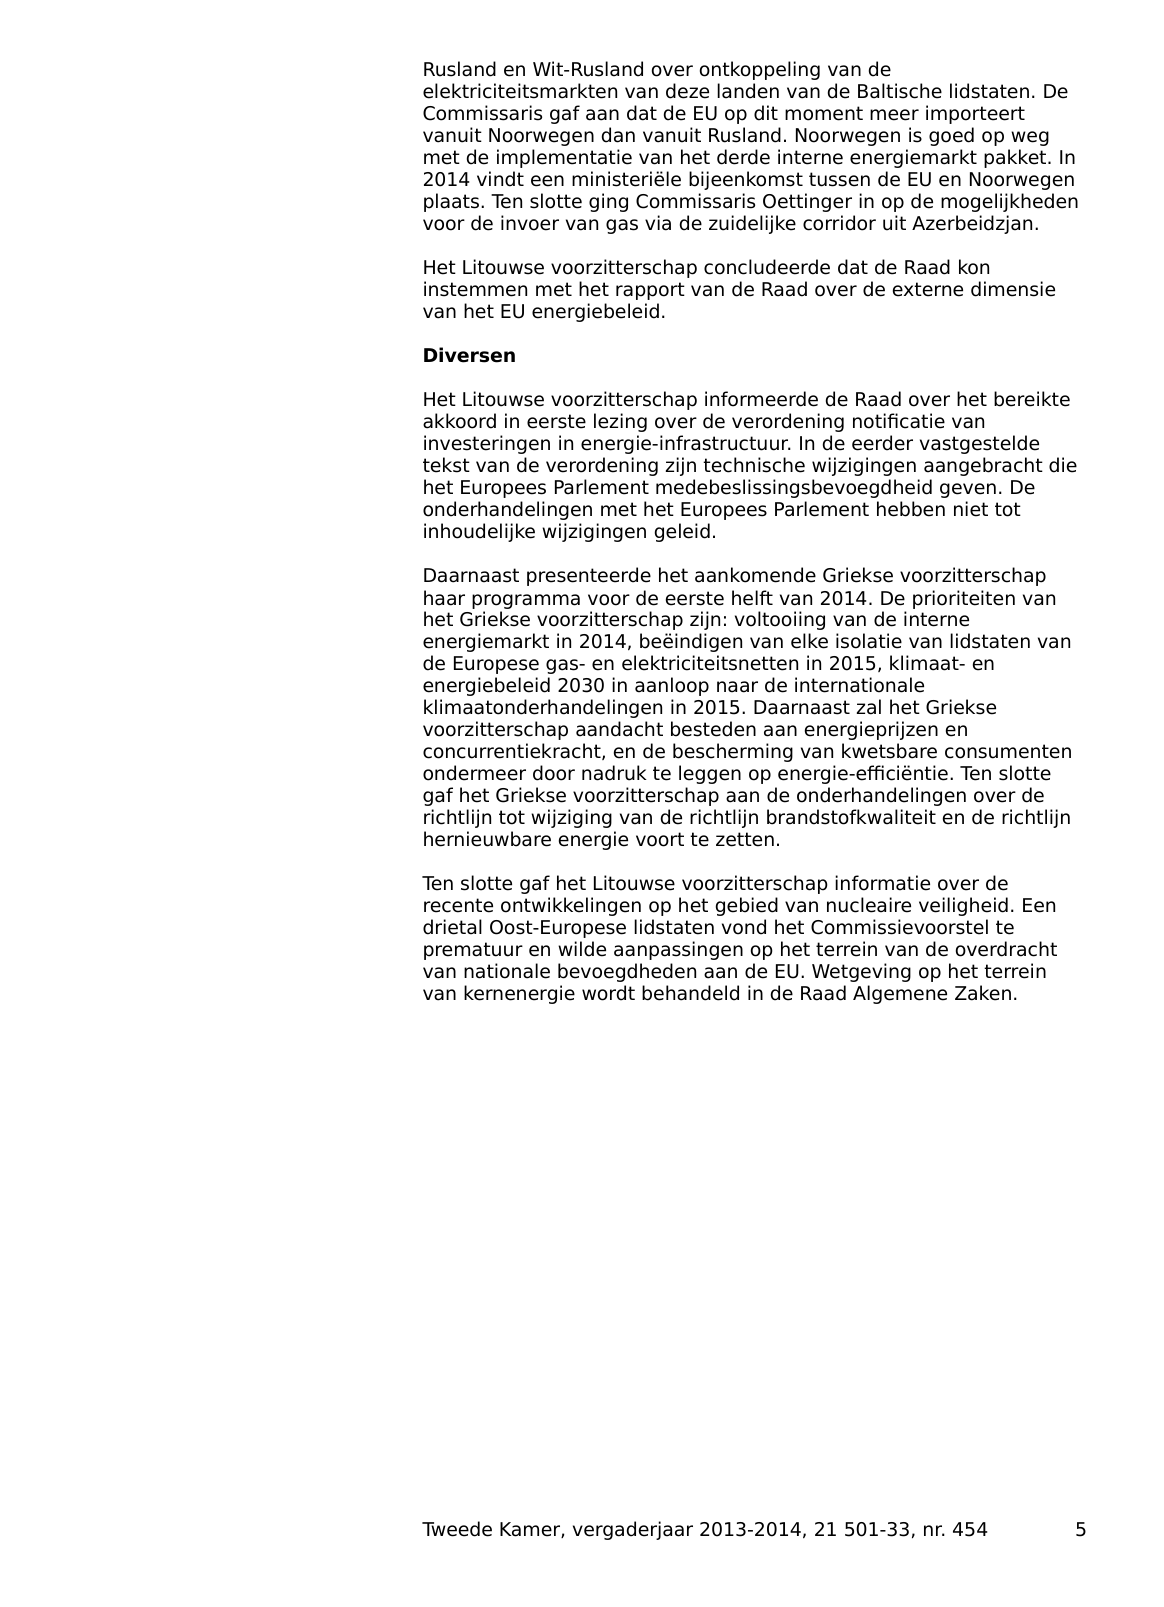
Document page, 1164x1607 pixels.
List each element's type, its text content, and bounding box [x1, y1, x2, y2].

text Daarnaast presenteerde het aankomende Griekse voorzitterschap haar programma voor de eerste helft van 2014. De prioriteiten van het Griekse voorzitterschap zijn: voltooiing van de interne energiemarkt in 2014, beëindigen van elke isolatie van lidstaten van de Europese gas- en elektriciteitsnetten in 2015, klimaat- en energiebeleid 2030 in aanloop naar de internationale klimaatonderhandelingen in 2015. Daarnaast zal het Griekse voorzitterschap aandacht besteden aan energieprijzen en concurrentiekracht, en de bescherming van kwetsbare consumenten ondermeer door nadruk te leggen op energie-efficiëntie. Ten slotte gaf het Griekse voorzitterschap aan de onderhandelingen over de richtlijn tot wijziging van de richtlijn brandstofkwaliteit en de richtlijn hernieuwbare energie voort te zetten. [422, 565, 1087, 851]
text Ten slotte gaf het Litouwse voorzitterschap informatie over de recente ontwikkelingen op het gebied van nucleaire veiligheid. Een drietal Oost-Europese lidstaten vond het Commissievoorstel te prematuur en wilde aanpassingen op het terrein van de overdracht van nationale bevoegdheden aan de EU. Wetgeving op het terrein van kernenergie wordt behandeld in de Raad Algemene Zaken. [422, 873, 1087, 1005]
text Het Litouwse voorzitterschap concludeerde dat de Raad kon instemmen met het rapport van de Raad over de externe dimensie van het EU energiebeleid. [422, 257, 1087, 323]
subtitle Diversen [422, 345, 1087, 367]
text Het Litouwse voorzitterschap informeerde de Raad over het bereikte akkoord in eerste lezing over de verordening notificatie van investeringen in energie-infrastructuur. In de eerder vastgestelde tekst van de verordening zijn technische wijzigingen aangebracht die het Europees Parlement medebeslissingsbevoegdheid geven. De onderhandelingen met het Europees Parlement hebben niet tot inhoudelijke wijzigingen geleid. [422, 389, 1087, 543]
text Rusland en Wit-Rusland over ontkoppeling van de elektriciteitsmarkten van deze landen van de Baltische lidstaten. De Commissaris gaf aan dat de EU op dit moment meer importeert vanuit Noorwegen dan vanuit Rusland. Noorwegen is goed op weg met de implementatie van het derde interne energiemarkt pakket. In 2014 vindt een ministeriële bijeenkomst tussen de EU en Noorwegen plaats. Ten slotte ging Commissaris Oettinger in op de mogelijkheden voor de invoer van gas via de zuidelijke corridor uit Azerbeidzjan. [422, 59, 1087, 235]
